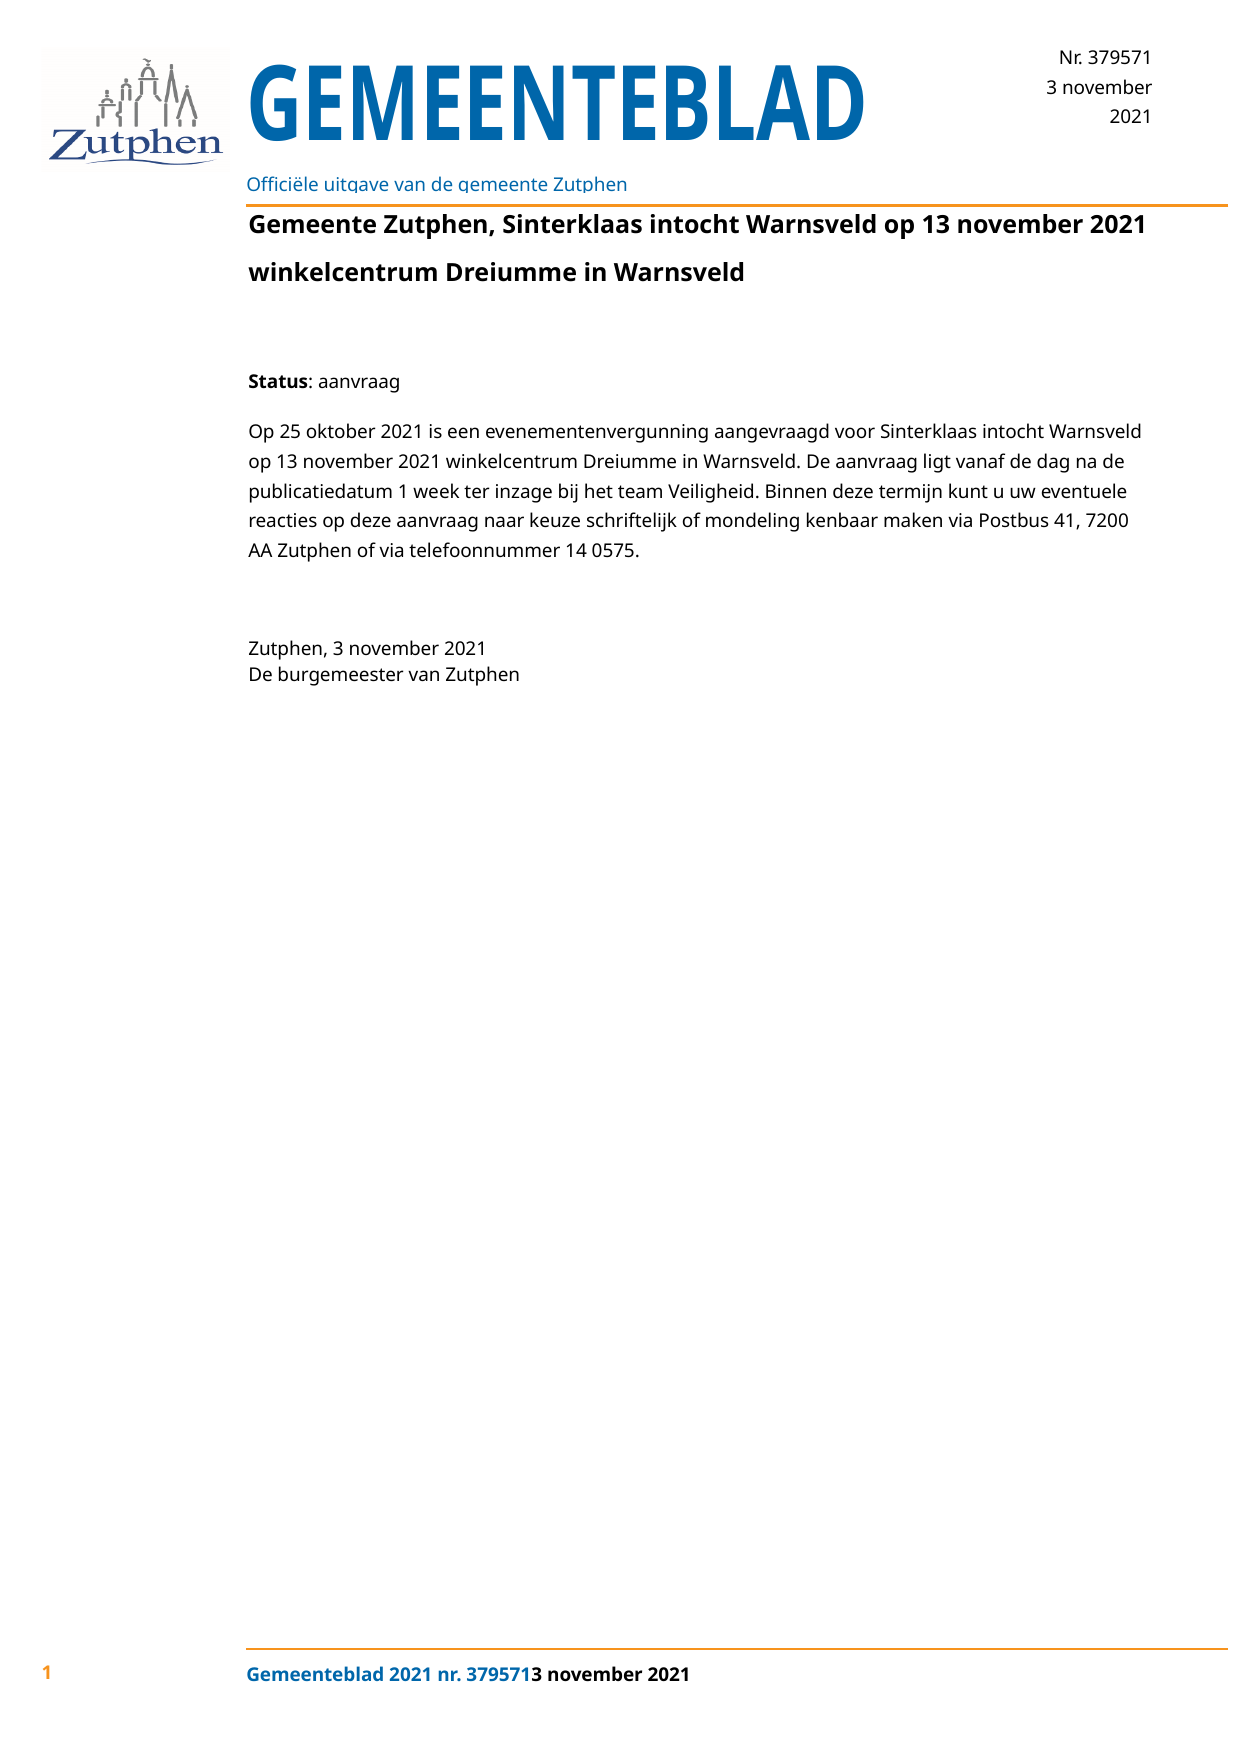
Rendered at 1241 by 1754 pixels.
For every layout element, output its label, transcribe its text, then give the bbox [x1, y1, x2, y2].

text Zutphen, 3 november 2021 [248, 635, 1152, 661]
text Gemeente Zutphen, Sinterklaas intocht Warnsveld op 13 november 2021 winkelcentrum Dreiumme in Warnsveld [248, 207, 1152, 288]
text De burgemeester van Zutphen [248, 661, 1152, 687]
text Status: aanvraag [248, 368, 1152, 394]
picture [41, 47, 231, 172]
text Op 25 oktober 2021 is een evenementenvergunning aangevraagd voor Sinterklaas intocht Warnsveld op 13 november 2021 winkelcentrum Dreiumme in Warnsveld. De aanvraag ligt vanaf de dag na de publicatiedatum 1 week ter inzage bij het team Veiligheid. Binnen deze termijn kunt u uw eventuele reacties op deze aanvraag naar keuze schriftelijk of mondeling kenbaar maken via Postbus 41, 7200 AA Zutphen of via telefoonnummer 14 0575. [248, 419, 1152, 563]
